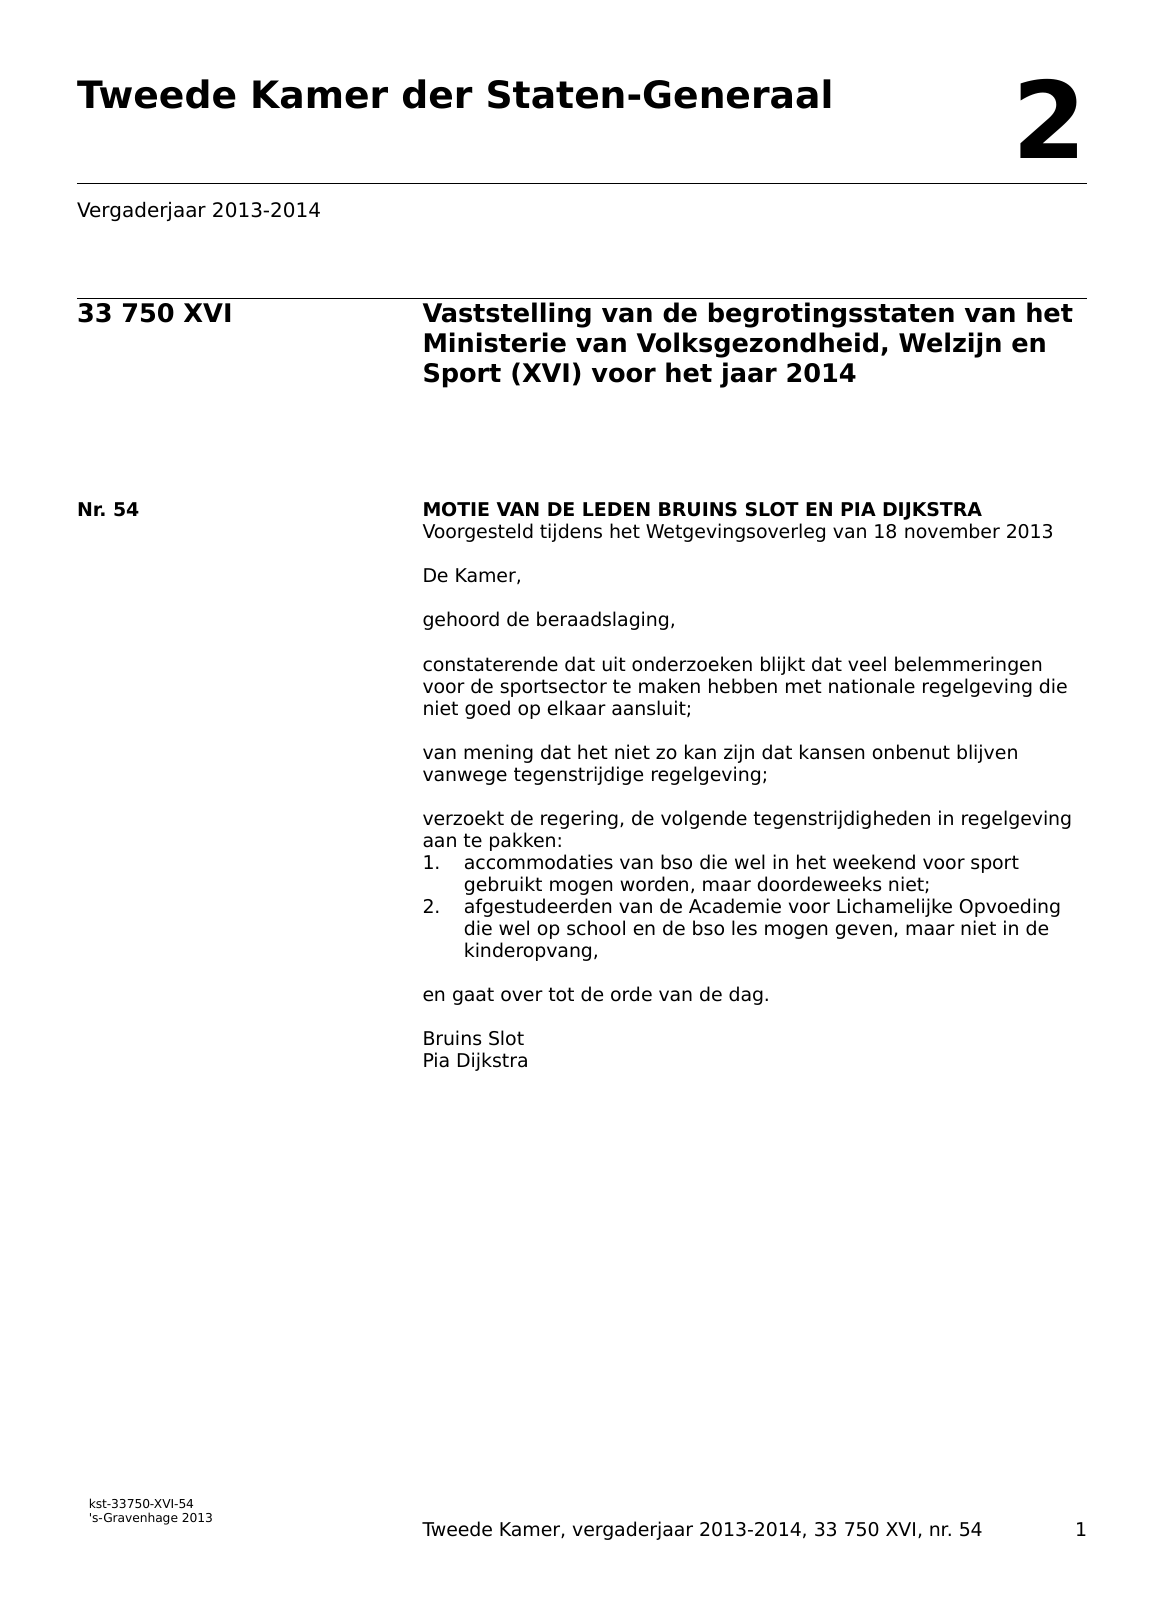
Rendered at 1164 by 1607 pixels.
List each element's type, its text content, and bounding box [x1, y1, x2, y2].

text kst-33750-XVI-54 [88, 1497, 323, 1511]
text en gaat over tot de orde van de dag. [422, 984, 1087, 1006]
table_header 2 [886, 59, 1087, 183]
subtitle Nr. 54 MOTIE VAN DE LEDEN BRUINS SLOT EN PIA DIJKSTRA [77, 499, 1087, 521]
text verzoekt de regering, de volgende tegenstrijdigheden in regelgeving aan te pakken: [422, 808, 1087, 852]
text De Kamer, [422, 565, 1087, 587]
text 1. accommodaties van bso die wel in het weekend voor sport gebruikt mogen worden, maar doordeweeks niet; [422, 852, 1087, 896]
text gehoord de beraadslaging, [422, 609, 1087, 631]
text Pia Dijkstra [422, 1050, 1087, 1072]
table_header Tweede Kamer der Staten-Generaal [77, 59, 886, 183]
text 2. afgestudeerden van de Academie voor Lichamelijke Opvoeding die wel op school en de bso les mogen geven, maar niet in de kinderopvang, [422, 896, 1087, 962]
text constaterende dat uit onderzoeken blijkt dat veel belemmeringen voor de sportsector te maken hebben met nationale regelgeving die niet goed op elkaar aansluit; [422, 653, 1087, 719]
text Bruins Slot [422, 1028, 1087, 1050]
text 's-Gravenhage 2013 [88, 1511, 323, 1525]
text Voorgesteld tijdens het Wetgevingsoverleg van 18 november 2013 [422, 521, 1087, 543]
table_cell Vergaderjaar 2013-2014 [77, 184, 1087, 298]
text van mening dat het niet zo kan zijn dat kansen onbenut blijven vanwege tegenstrijdige regelgeving; [422, 742, 1087, 786]
subtitle 33 750 XVI Vaststelling van de begrotingsstaten van het Ministerie van Volksgezondheid, Welzijn en Sport (XVI) voor het jaar 2014 [77, 299, 1087, 388]
